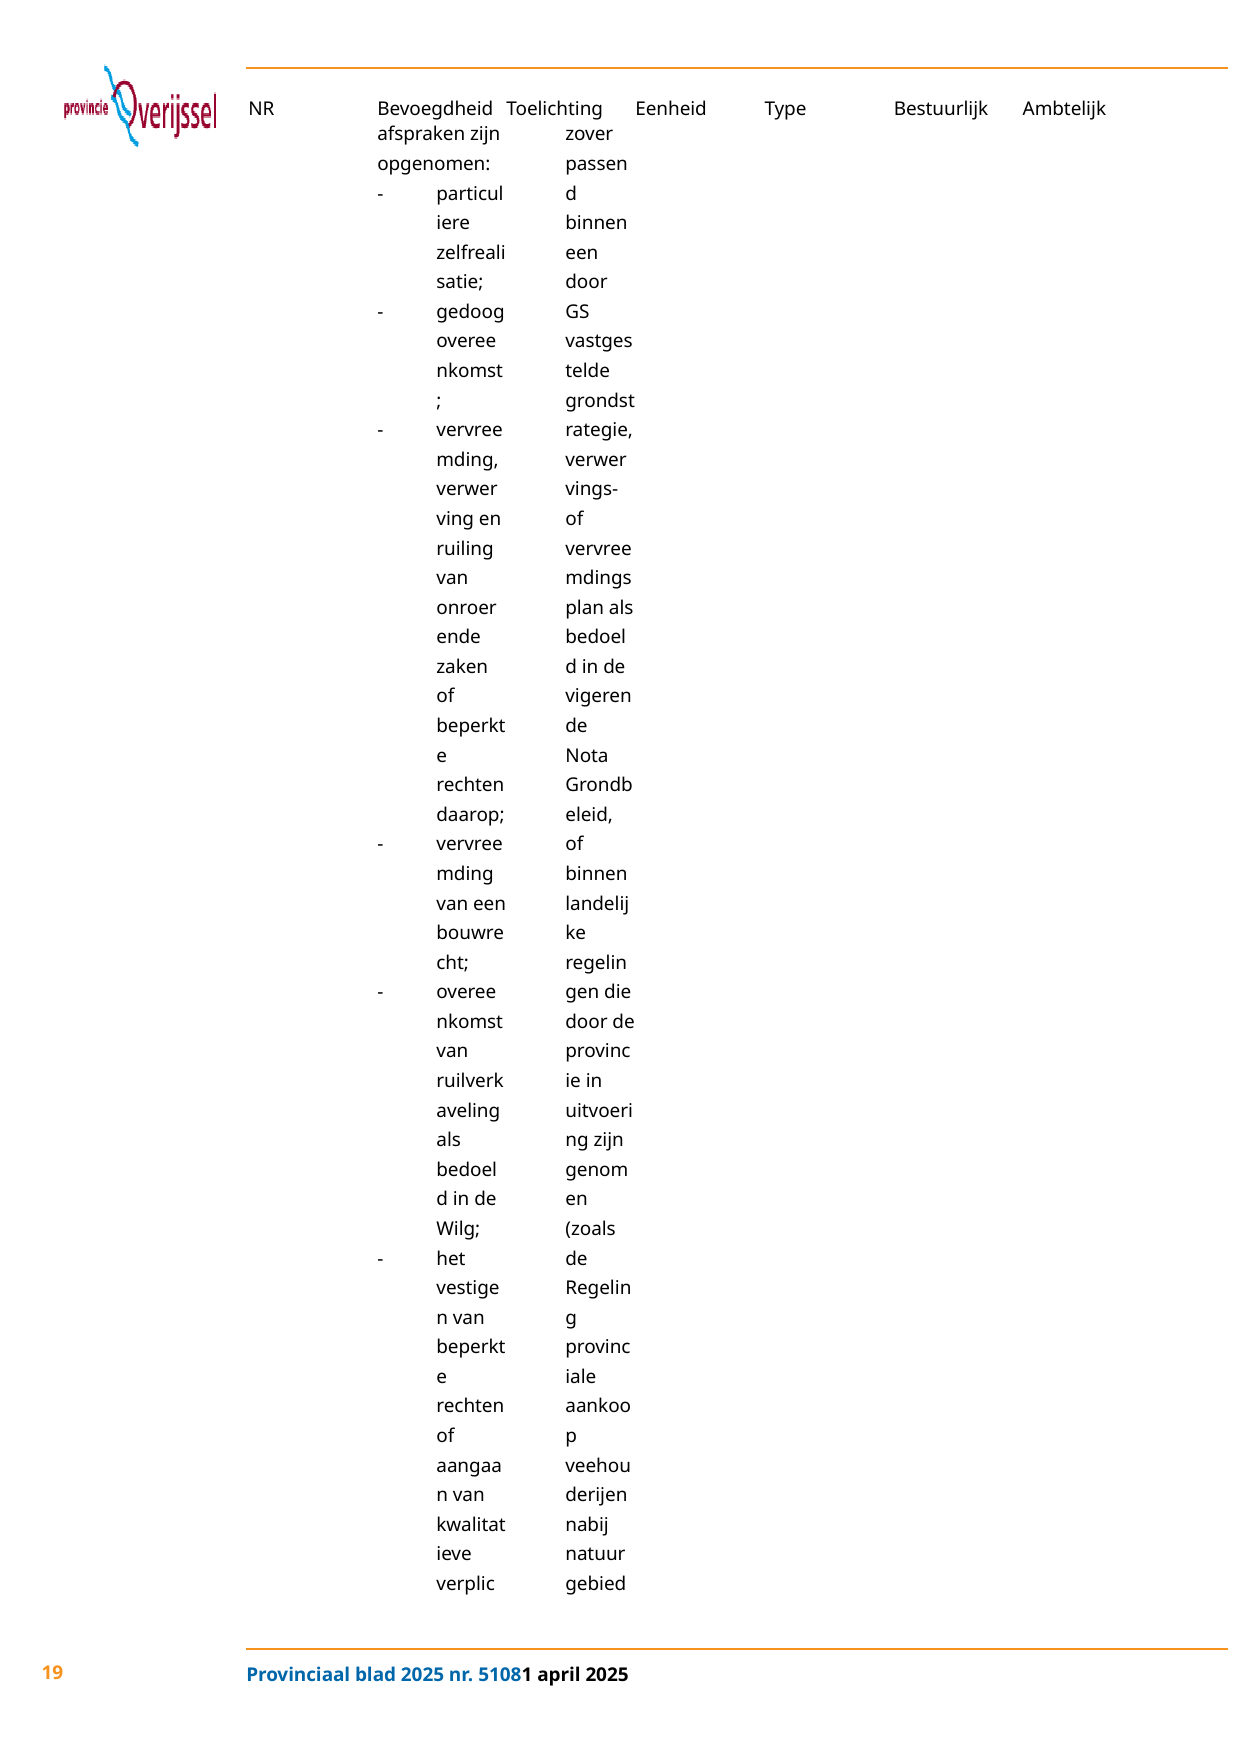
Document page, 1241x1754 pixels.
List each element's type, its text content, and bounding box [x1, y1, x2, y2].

table_cell [248, 121, 377, 1596]
picture [41, 47, 231, 172]
table_cell afspraken zijn opgenomen: particuliere zelfrealisatie; gedoogovereenkomst; vervreemding, verwerving en ruiling van onroerende zaken of beperkte rechten daarop; vervreemding van een bouwrecht; overeenkomst van ruilverkaveling als bedoeld in de Wilg; het vestigen van beperkte rechten of aangaan van kwalitatieve verplic [377, 121, 506, 1596]
table_header Ambtelijk [1023, 95, 1152, 121]
table_header Bevoegdheid [377, 95, 506, 121]
table_header NR [248, 95, 377, 121]
table_cell [894, 121, 1022, 1596]
table_header Eenheid [635, 95, 764, 121]
table_cell [764, 121, 893, 1596]
table_cell [1023, 121, 1152, 1596]
table_cell [635, 121, 764, 1596]
table_header Toelichting [506, 95, 635, 121]
table_header Bestuurlijk [894, 95, 1022, 121]
table_header Type [764, 95, 893, 121]
table_cell zover passend binnen een door GS vastgestelde grondstrategie, verwervings- of vervreemdingsplan als bedoeld in de vigerende Nota Grondbeleid, of binnen landelijke regelingen die door de provincie in uitvoering zijn genomen (zoals de Regeling provinciale aankoop veehouderijen nabij natuurgebied [506, 121, 635, 1596]
